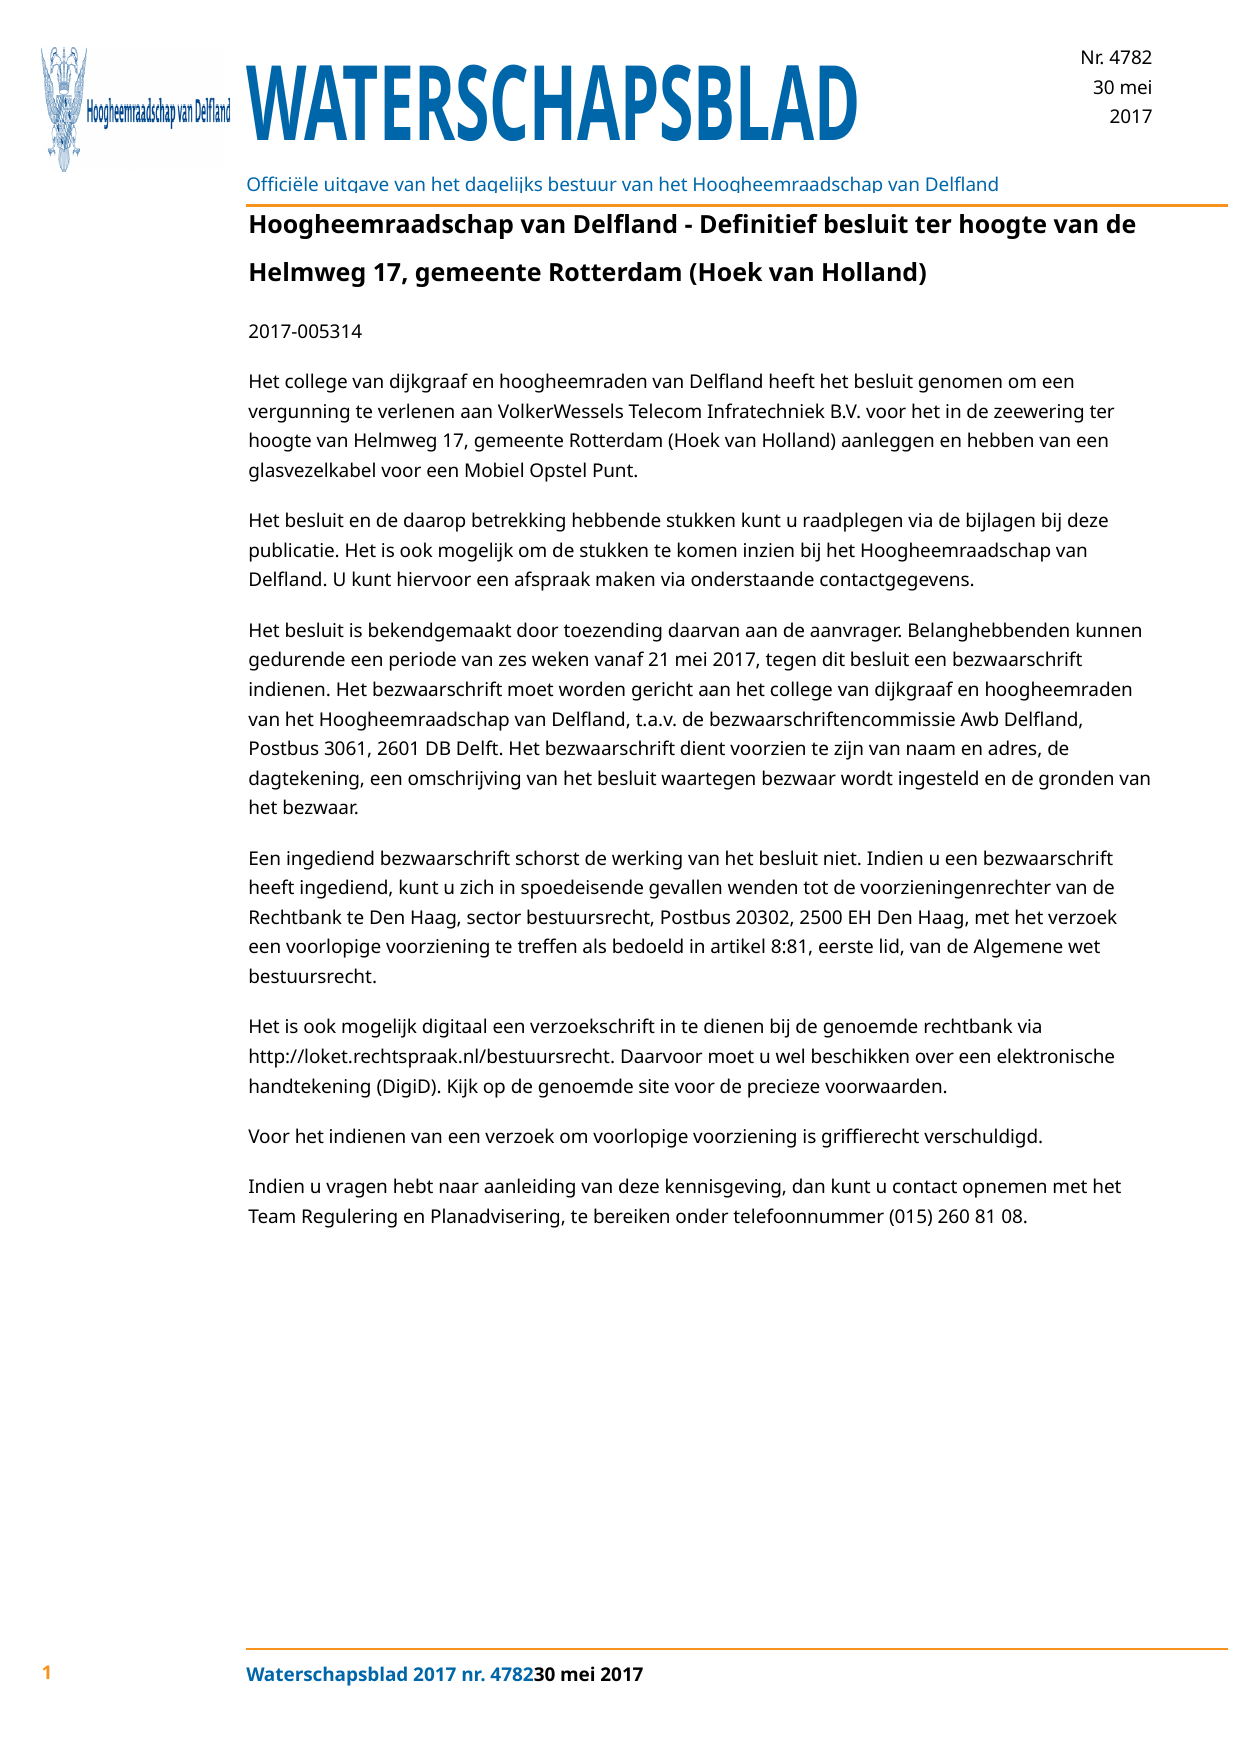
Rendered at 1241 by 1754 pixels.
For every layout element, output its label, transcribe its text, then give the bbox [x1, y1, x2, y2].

text 2017-005314 [248, 318, 1152, 344]
text Het college van dijkgraaf en hoogheemraden van Delfland heeft het besluit genomen om een vergunning te verlenen aan VolkerWessels Telecom Infratechniek B.V. voor het in de zeewering ter hoogte van Helmweg 17, gemeente Rotterdam (Hoek van Holland) aanleggen en hebben van een glasvezelkabel voor een Mobiel Opstel Punt. [248, 368, 1152, 483]
text Het besluit is bekendgemaakt door toezending daarvan aan de aanvrager. Belanghebbenden kunnen gedurende een periode van zes weken vanaf 21 mei 2017, tegen dit besluit een bezwaarschrift indienen. Het bezwaarschrift moet worden gericht aan het college van dijkgraaf en hoogheemraden van het Hoogheemraadschap van Delfland, t.a.v. de bezwaarschriftencommissie Awb Delfland, Postbus 3061, 2601 DB Delft. Het bezwaarschrift dient voorzien te zijn van naam en adres, de dagtekening, een omschrijving van het besluit waartegen bezwaar wordt ingesteld en de gronden van het bezwaar. [248, 617, 1152, 820]
text Het is ook mogelijk digitaal een verzoekschrift in te dienen bij de genoemde rechtbank via http://loket.rechtspraak.nl/bestuursrecht. Daarvoor moet u wel beschikken over een elektronische handtekening (DigiD). Kijk op de genoemde site voor de precieze voorwaarden. [248, 1014, 1152, 1099]
picture [41, 47, 231, 172]
text Voor het indienen van een verzoek om voorlopige voorziening is griffierecht verschuldigd. [248, 1123, 1152, 1149]
text Hoogheemraadschap van Delfland - Definitief besluit ter hoogte van de Helmweg 17, gemeente Rotterdam (Hoek van Holland) [248, 207, 1152, 288]
text Indien u vragen hebt naar aanleiding van deze kennisgeving, dan kunt u contact opnemen met het Team Regulering en Planadvisering, te bereiken onder telefoonnummer (015) 260 81 08. [248, 1174, 1152, 1229]
text Het besluit en de daarop betrekking hebbende stukken kunt u raadplegen via de bijlagen bij deze publicatie. Het is ook mogelijk om de stukken te komen inzien bij het Hoogheemraadschap van Delfland. U kunt hiervoor een afspraak maken via onderstaande contactgegevens. [248, 507, 1152, 592]
text Een ingediend bezwaarschrift schorst de werking van het besluit niet. Indien u een bezwaarschrift heeft ingediend, kunt u zich in spoedeisende gevallen wenden tot de voorzieningenrechter van de Rechtbank te Den Haag, sector bestuursrecht, Postbus 20302, 2500 EH Den Haag, met het verzoek een voorlopige voorziening te treffen als bedoeld in artikel 8:81, eerste lid, van de Algemene wet bestuursrecht. [248, 845, 1152, 989]
